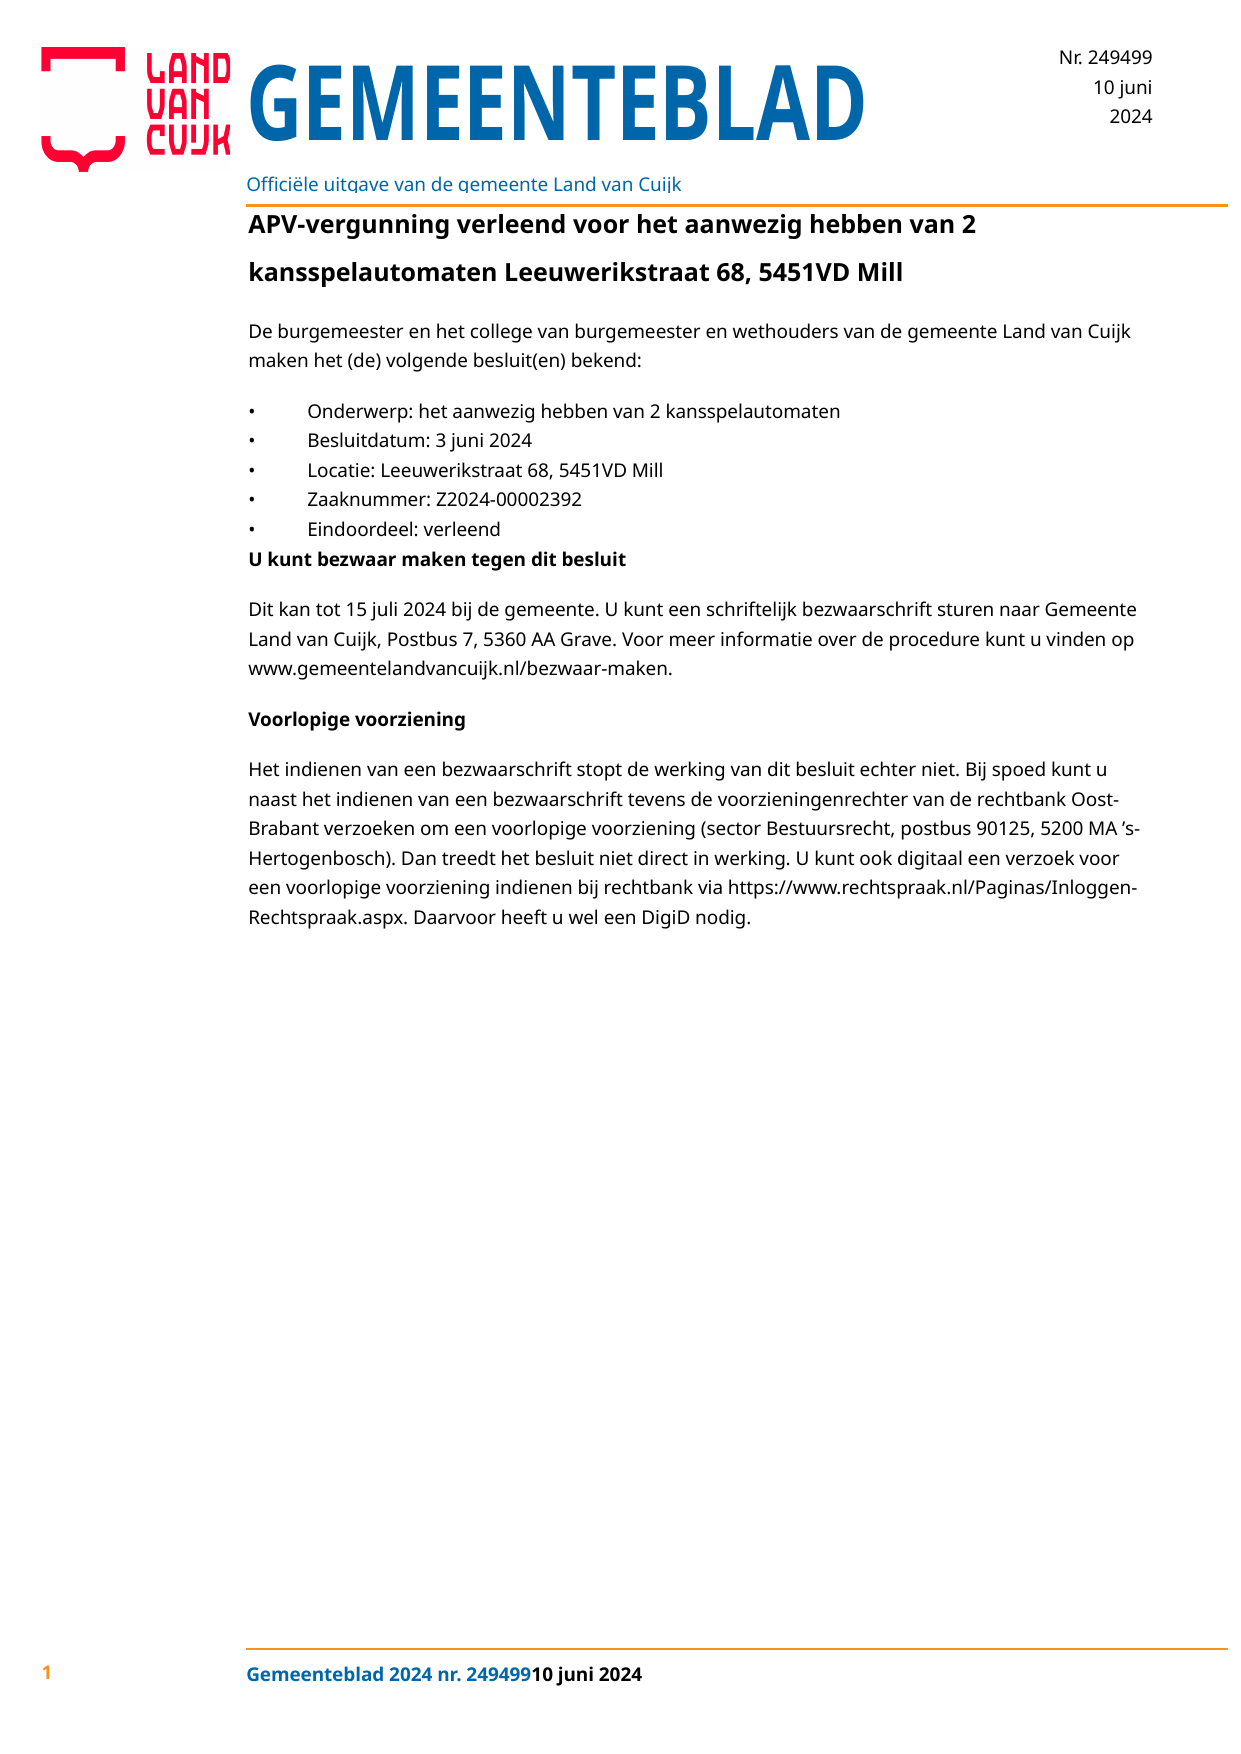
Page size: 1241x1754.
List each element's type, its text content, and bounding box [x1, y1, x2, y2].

list Zaaknummer: Z2024-00002392 [248, 487, 1152, 512]
picture [41, 47, 231, 172]
list Locatie: Leeuwerikstraat 68, 5451VD Mill [248, 457, 1152, 483]
text Voorlopige voorziening [248, 706, 1152, 732]
list Onderwerp: het aanwezig hebben van 2 kansspelautomaten [248, 398, 1152, 424]
text De burgemeester en het college van burgemeester en wethouders van de gemeente Land van Cuijk maken het (de) volgende besluit(en) bekend: [248, 318, 1152, 373]
text U kunt bezwaar maken tegen dit besluit [248, 546, 1152, 572]
text APV-vergunning verleend voor het aanwezig hebben van 2 kansspelautomaten Leeuwerikstraat 68, 5451VD Mill [248, 207, 1152, 288]
text Dit kan tot 15 juli 2024 bij de gemeente. U kunt een schriftelijk bezwaarschrift sturen naar Gemeente Land van Cuijk, Postbus 7, 5360 AA Grave. Voor meer informatie over de procedure kunt u vinden op www.gemeentelandvancuijk.nl/bezwaar-maken. [248, 596, 1152, 681]
text Het indienen van een bezwaarschrift stopt de werking van dit besluit echter niet. Bij spoed kunt u naast het indienen van een bezwaarschrift tevens de voorzieningenrechter van de rechtbank Oost-Brabant verzoeken om een voorlopige voorziening (sector Bestuursrecht, postbus 90125, 5200 MA ’s-Hertogenbosch). Dan treedt het besluit niet direct in werking. U kunt ook digitaal een verzoek voor een voorlopige voorziening indienen bij rechtbank via https://www.rechtspraak.nl/Paginas/Inloggen-Rechtspraak.aspx. Daarvoor heeft u wel een DigiD nodig. [248, 756, 1152, 930]
list Eindoordeel: verleend [248, 516, 1152, 542]
list Besluitdatum: 3 juni 2024 [248, 427, 1152, 453]
